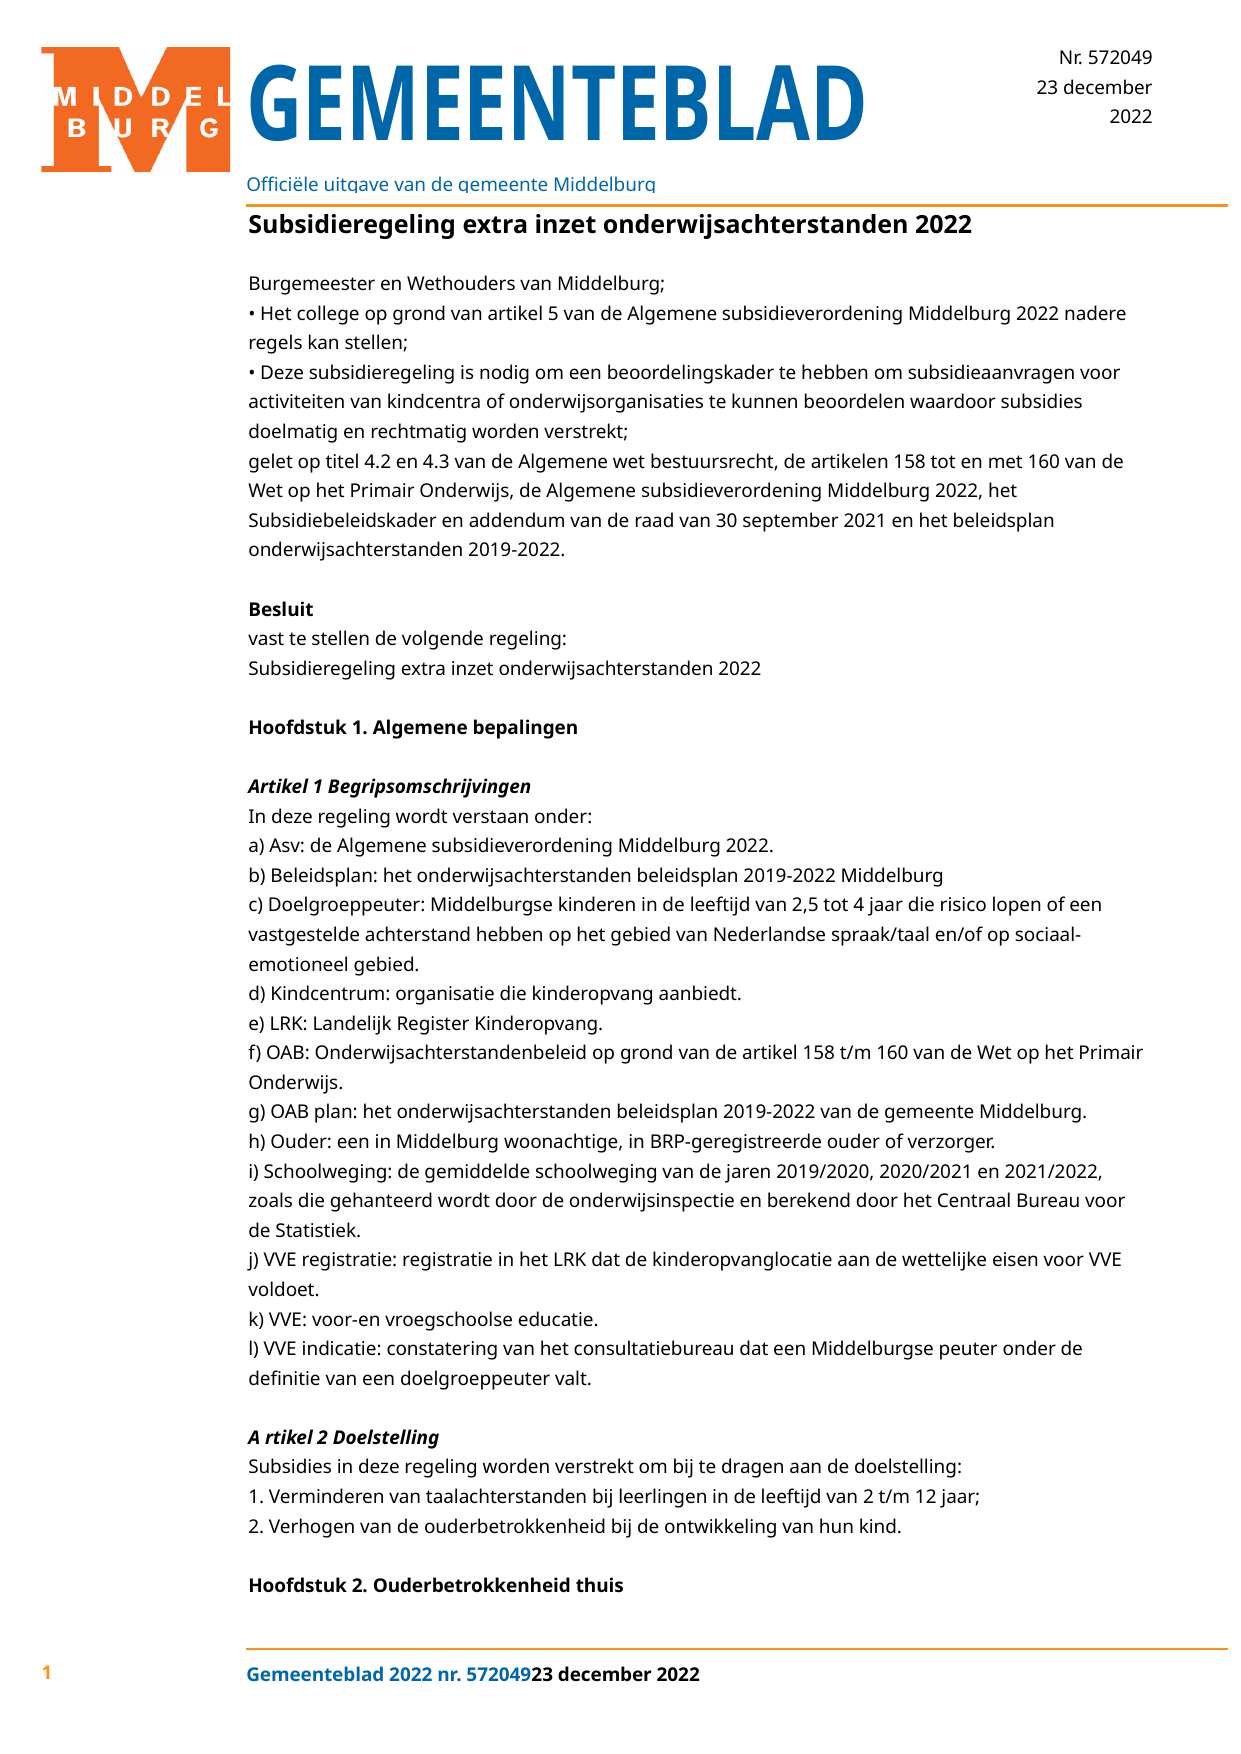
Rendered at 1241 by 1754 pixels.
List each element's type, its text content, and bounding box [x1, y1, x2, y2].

picture [41, 47, 231, 172]
text 2. Verhogen van de ouderbetrokkenheid bij de ontwikkeling van hun kind. [248, 1513, 1152, 1538]
text • Het college op grond van artikel 5 van de Algemene subsidieverordening Middelburg 2022 nadere regels kan stellen; [248, 300, 1152, 355]
text k) VVE: voor-en vroegschoolse educatie. [248, 1306, 1152, 1331]
text g) OAB plan: het onderwijsachterstanden beleidsplan 2019-2022 van de gemeente Middelburg. [248, 1099, 1152, 1124]
text l) VVE indicatie: constatering van het consultatiebureau dat een Middelburgse peuter onder de definitie van een doelgroeppeuter valt. [248, 1335, 1152, 1391]
text Subsidies in deze regeling worden verstrekt om bij te dragen aan de doelstelling: [248, 1454, 1152, 1479]
text Artikel 1 Begripsomschrijvingen [248, 773, 1152, 799]
text d) Kindcentrum: organisatie die kinderopvang aanbiedt. [248, 980, 1152, 1006]
text vast te stellen de volgende regeling: [248, 625, 1152, 651]
text Besluit [248, 596, 1152, 621]
text c) Doelgroeppeuter: Middelburgse kinderen in de leeftijd van 2,5 tot 4 jaar die risico lopen of een vastgestelde achterstand hebben op het gebied van Nederlandse spraak/taal en/of op sociaal-emotioneel gebied. [248, 892, 1152, 976]
text f) OAB: Onderwijsachterstandenbeleid op grond van de artikel 158 t/m 160 van de Wet op het Primair Onderwijs. [248, 1039, 1152, 1095]
text gelet op titel 4.2 en 4.3 van de Algemene wet bestuursrecht, de artikelen 158 tot en met 160 van de Wet op het Primair Onderwijs, de Algemene subsidieverordening Middelburg 2022, het Subsidiebeleidskader en addendum van de raad van 30 september 2021 en het beleidsplan onderwijsachterstanden 2019-2022. [248, 448, 1152, 562]
text Burgemeester en Wethouders van Middelburg; [248, 270, 1152, 296]
text 1. Verminderen van taalachterstanden bij leerlingen in de leeftijd van 2 t/m 12 jaar; [248, 1483, 1152, 1509]
text j) VVE registratie: registratie in het LRK dat de kinderopvanglocatie aan de wettelijke eisen voor VVE voldoet. [248, 1247, 1152, 1302]
text Subsidieregeling extra inzet onderwijsachterstanden 2022 [248, 207, 1152, 241]
text In deze regeling wordt verstaan onder: [248, 803, 1152, 828]
text Hoofdstuk 2. Ouderbetrokkenheid thuis [248, 1572, 1152, 1598]
text A rtikel 2 Doelstelling [248, 1424, 1152, 1450]
text h) Ouder: een in Middelburg woonachtige, in BRP-geregistreerde ouder of verzorger. [248, 1128, 1152, 1154]
text Subsidieregeling extra inzet onderwijsachterstanden 2022 [248, 655, 1152, 681]
text • Deze subsidieregeling is nodig om een beoordelingskader te hebben om subsidieaanvragen voor activiteiten van kindcentra of onderwijsorganisaties te kunnen beoordelen waardoor subsidies doelmatig en rechtmatig worden verstrekt; [248, 359, 1152, 444]
text b) Beleidsplan: het onderwijsachterstanden beleidsplan 2019-2022 Middelburg [248, 862, 1152, 888]
text i) Schoolweging: de gemiddelde schoolweging van de jaren 2019/2020, 2020/2021 en 2021/2022, zoals die gehanteerd wordt door de onderwijsinspectie en berekend door het Centraal Bureau voor de Statistiek. [248, 1158, 1152, 1243]
text a) Asv: de Algemene subsidieverordening Middelburg 2022. [248, 832, 1152, 858]
text Hoofdstuk 1. Algemene bepalingen [248, 714, 1152, 740]
text e) LRK: Landelijk Register Kinderopvang. [248, 1010, 1152, 1036]
